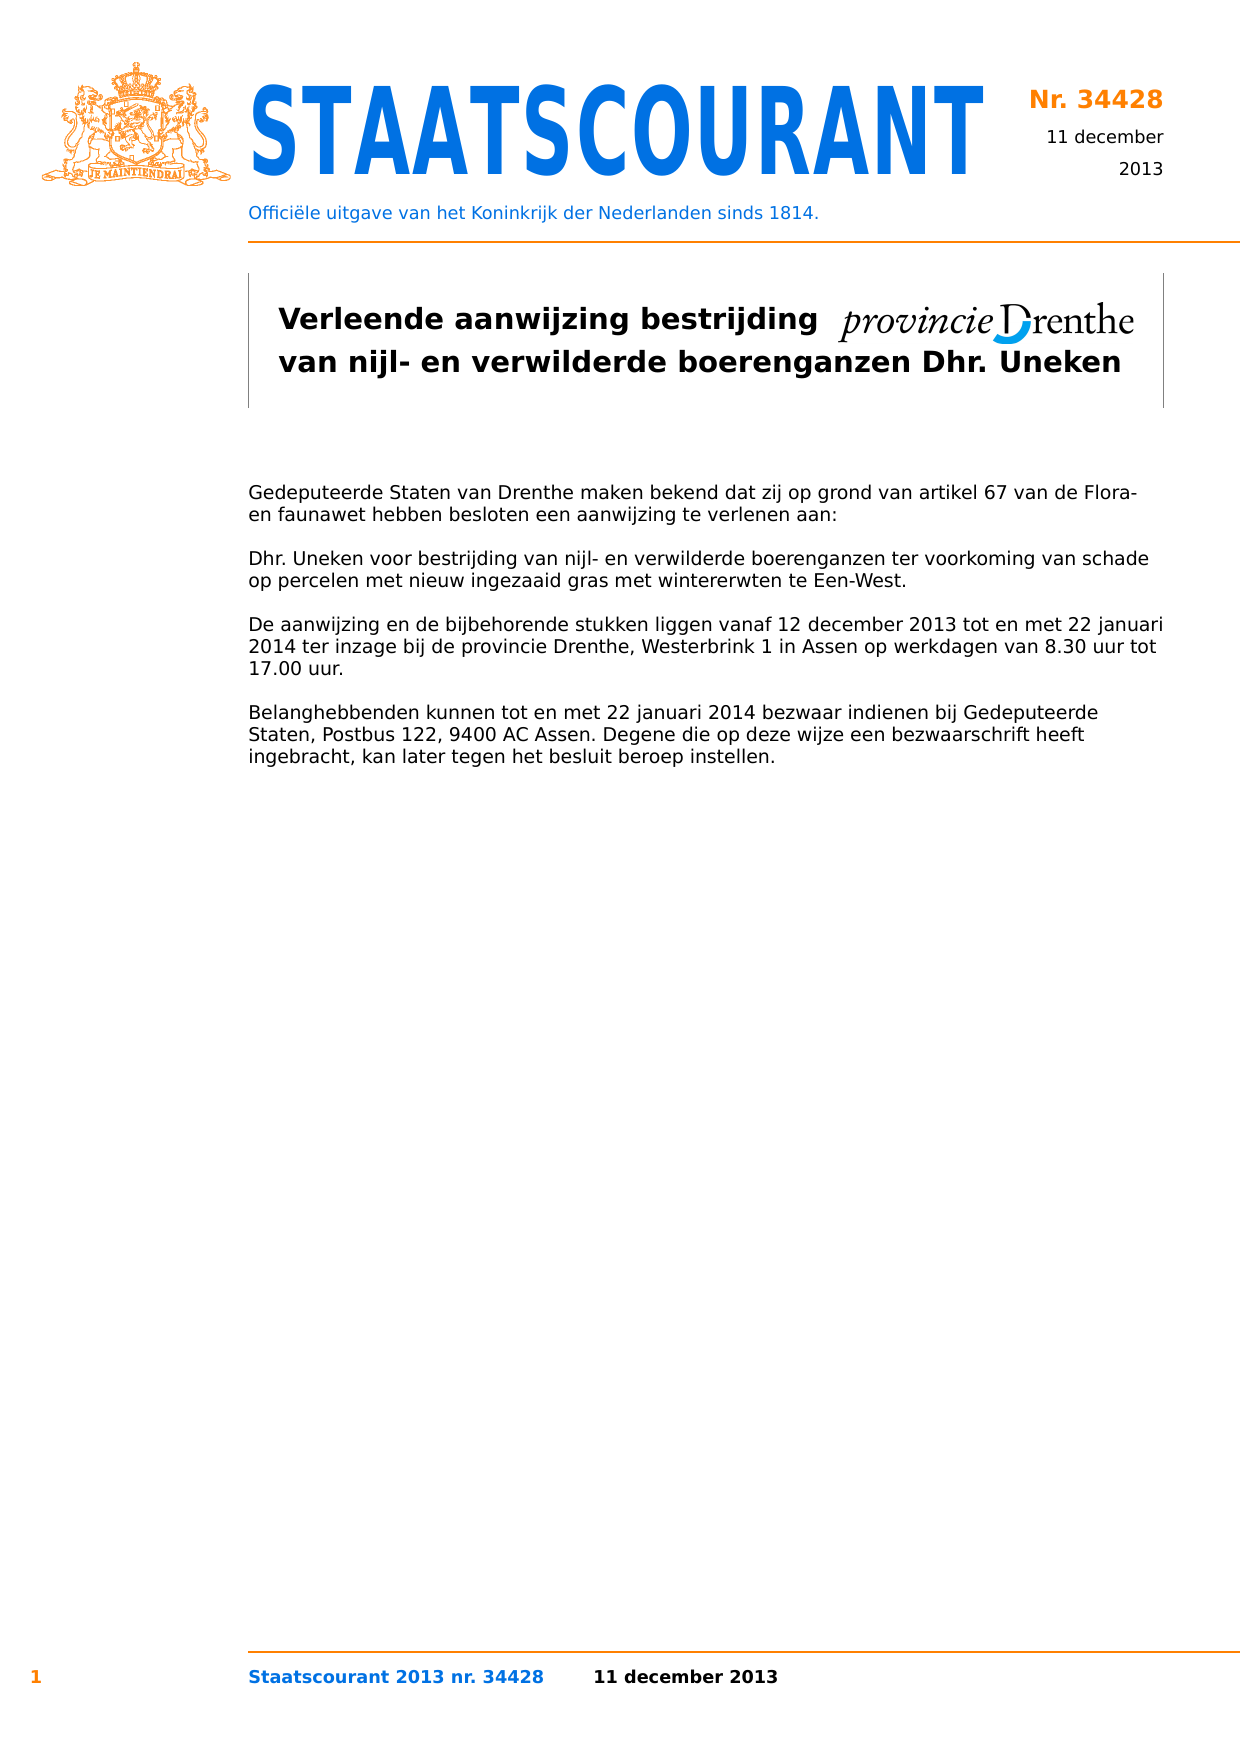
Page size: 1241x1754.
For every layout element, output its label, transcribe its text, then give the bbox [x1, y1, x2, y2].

table_cell 2013 [998, 153, 1240, 203]
text Belanghebbenden kunnen tot en met 22 januari 2014 bezwaar indienen bij Gedeputeerde Staten, Postbus 122, 9400 AC Assen. Degene die op deze wijze een bezwaarschrift heeft ingebracht, kan later tegen het besluit beroep instellen. [248, 702, 1163, 768]
table_cell 11 december [998, 121, 1240, 153]
table_header Nr. 34428 [998, 62, 1240, 121]
table_header STAATSCOURANT [248, 62, 998, 203]
picture [838, 302, 1134, 344]
text Dhr. Uneken voor bestrijding van nijl- en verwilderde boerenganzen ter voorkoming van schade op percelen met nieuw ingezaaid gras met wintererwten te Een-West. [248, 548, 1163, 592]
text De aanwijzing en de bijbehorende stukken liggen vanaf 12 december 2013 tot en met 22 januari 2014 ter inzage bij de provincie Drenthe, Westerbrink 1 in Assen op werkdagen van 8.30 uur tot 17.00 uur. [248, 614, 1163, 680]
subtitle Verleende aanwijzing bestrijding van nijl- en verwilderde boerenganzen Dhr. Uneken [249, 273, 1163, 408]
table_header [25, 62, 248, 241]
table_cell Officiële uitgave van het Koninkrijk der Nederlanden sinds 1814. [248, 203, 1240, 241]
text Gedeputeerde Staten van Drenthe maken bekend dat zij op grond van artikel 67 van de Flora- en faunawet hebben besloten een aanwijzing te verlenen aan: [248, 482, 1163, 526]
picture [41, 62, 231, 186]
